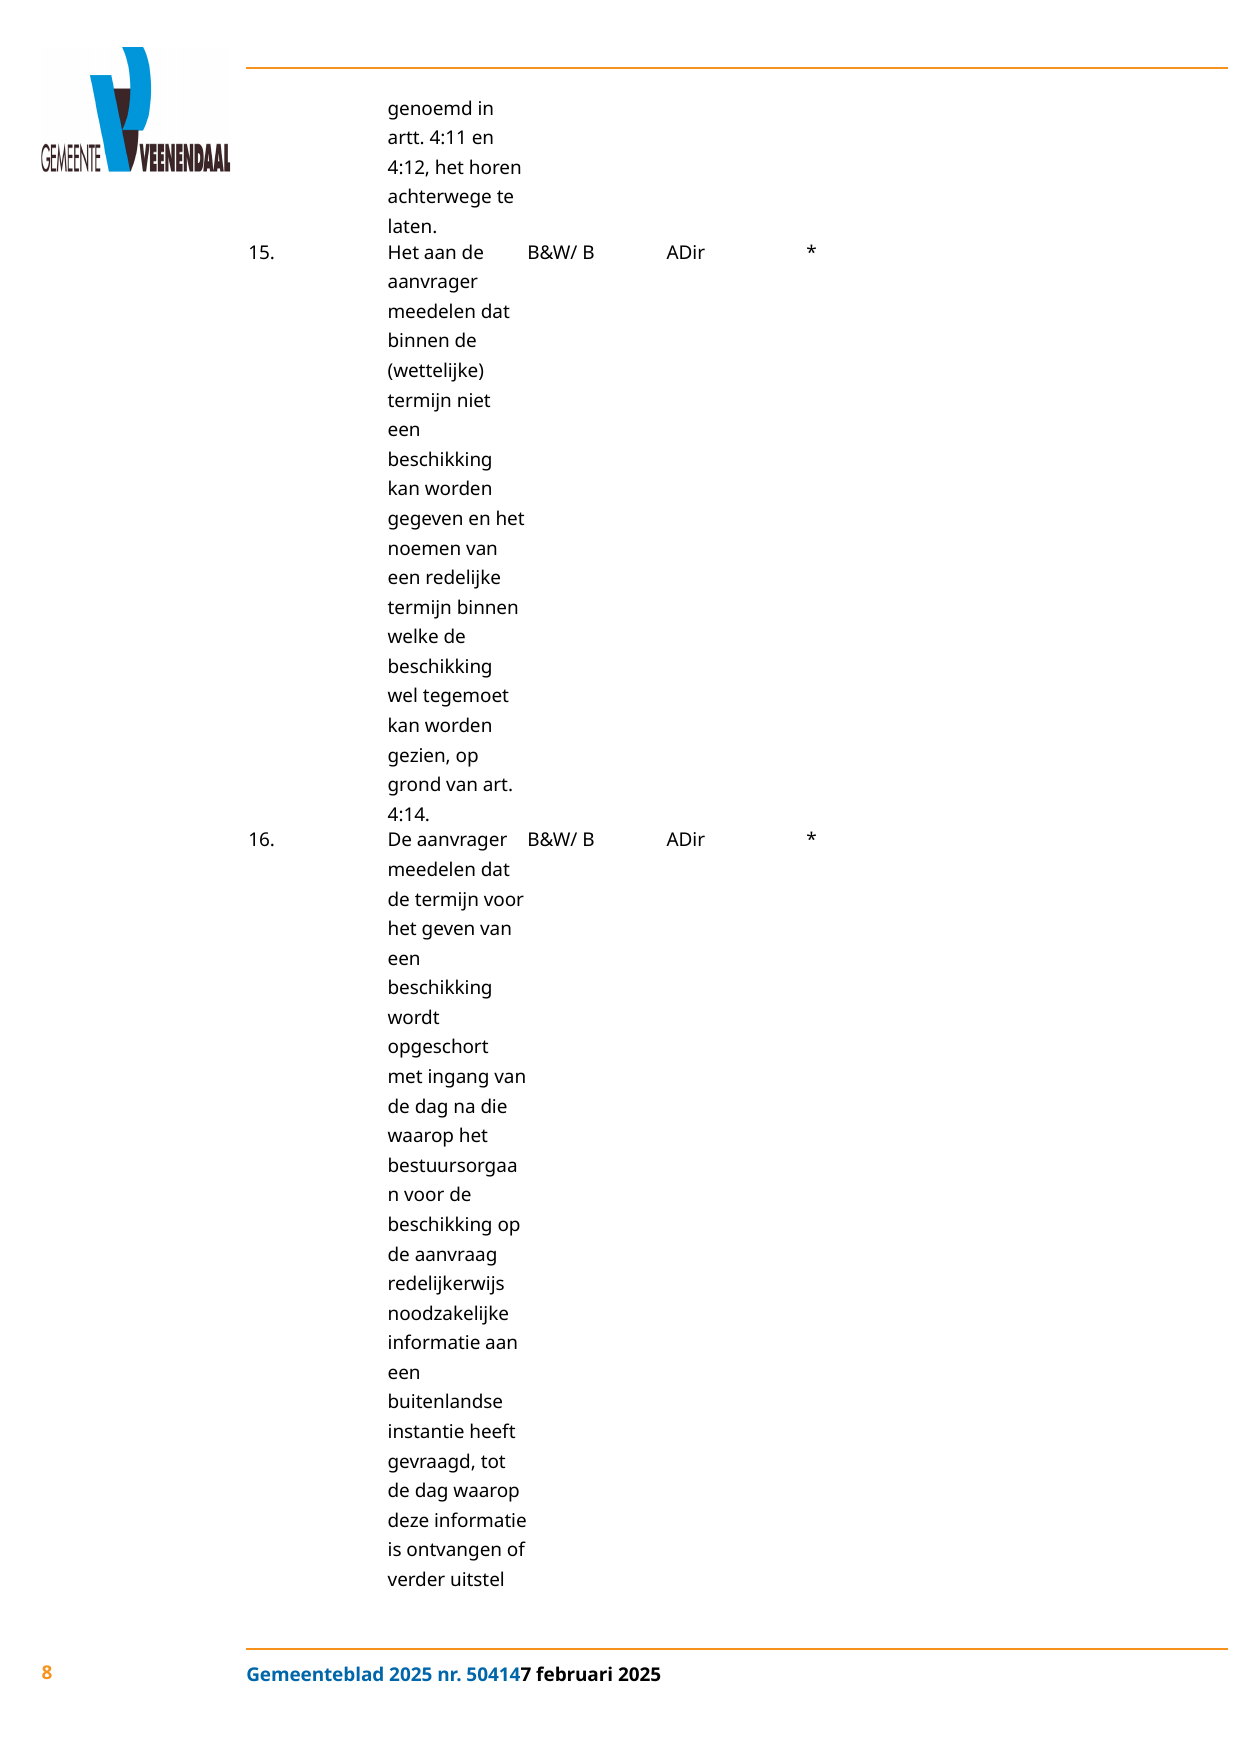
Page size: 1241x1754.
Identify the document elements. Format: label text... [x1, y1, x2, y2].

table_cell [666, 95, 806, 239]
table_cell [945, 95, 1152, 239]
picture [123, 47, 231, 172]
table_cell [248, 239, 387, 827]
picture [41, 47, 130, 172]
table_cell [527, 95, 666, 239]
table_cell * [806, 827, 945, 1592]
table_cell * [806, 239, 945, 827]
table_cell genoemd in artt. 4:11 en 4:12, het horen achterwege te laten. [388, 95, 527, 239]
table_cell B&W/ B [527, 827, 666, 1592]
table_cell De aanvrager meedelen dat de termijn voor het geven van een beschikking wordt opgeschort met ingang van de dag na die waarop het bestuursorgaan voor de beschikking op de aanvraag redelijkerwijs noodzakelijke informatie aan een buitenlandse instantie heeft gevraagd, tot de dag waarop deze informatie is ontvangen of verder uitstel [388, 827, 527, 1592]
table_cell B&W/ B [527, 239, 666, 827]
table_cell [248, 827, 387, 1592]
table_cell [806, 95, 945, 239]
table_cell ADir [666, 239, 806, 827]
table_cell [945, 239, 1152, 827]
table_cell ADir [666, 827, 806, 1592]
table_cell [945, 827, 1152, 1592]
table_cell Het aan de aanvrager meedelen dat binnen de (wettelijke) termijn niet een beschikking kan worden gegeven en het noemen van een redelijke termijn binnen welke de beschikking wel tegemoet kan worden gezien, op grond van art. 4:14. [388, 239, 527, 827]
table_cell [248, 95, 387, 239]
